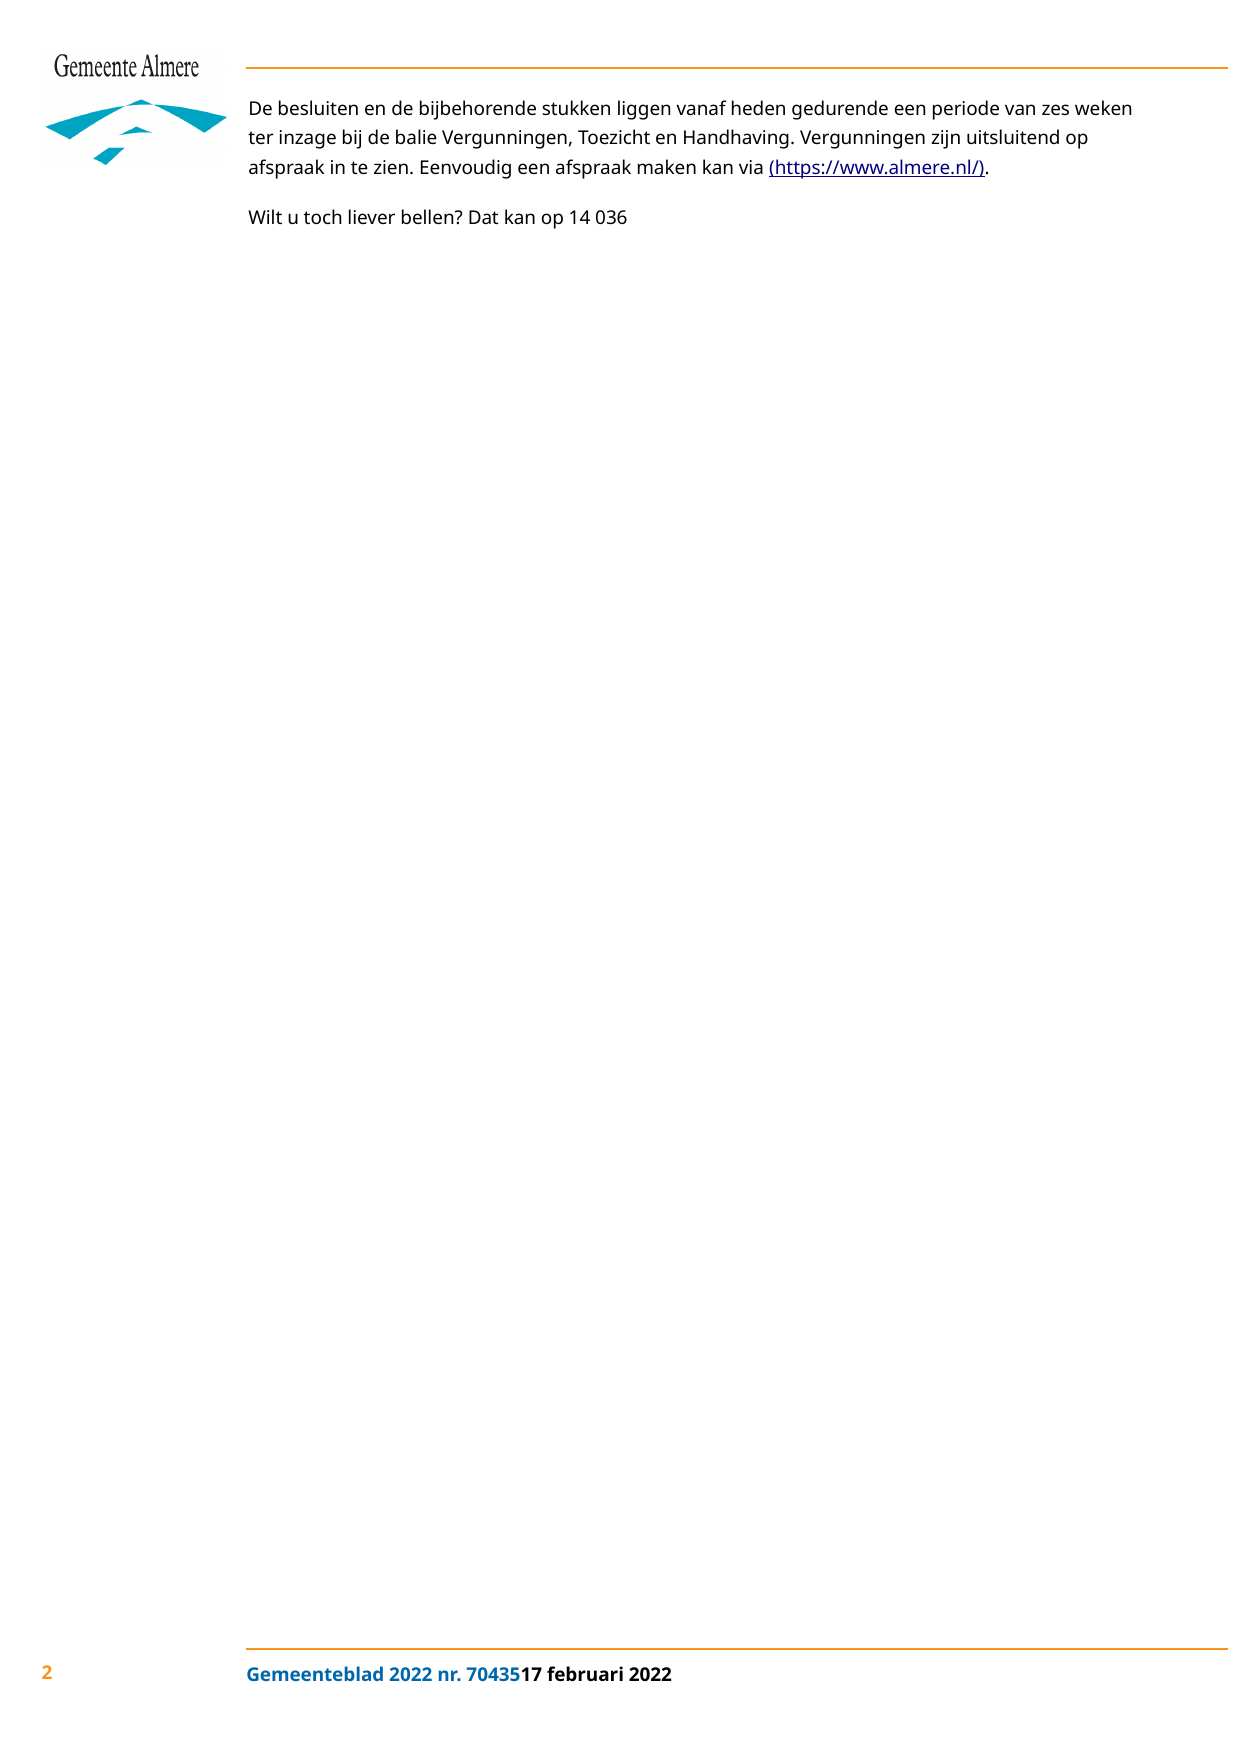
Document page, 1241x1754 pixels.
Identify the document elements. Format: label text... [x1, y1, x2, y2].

text De besluiten en de bijbehorende stukken liggen vanaf heden gedurende een periode van zes weken ter inzage bij de balie Vergunningen, Toezicht en Handhaving. Vergunningen zijn uitsluitend op afspraak in te zien. Eenvoudig een afspraak maken kan via (https://www.almere.nl/). [248, 95, 1152, 180]
text Wilt u toch liever bellen? Dat kan op 14 036 [248, 204, 1152, 230]
picture [41, 47, 231, 172]
